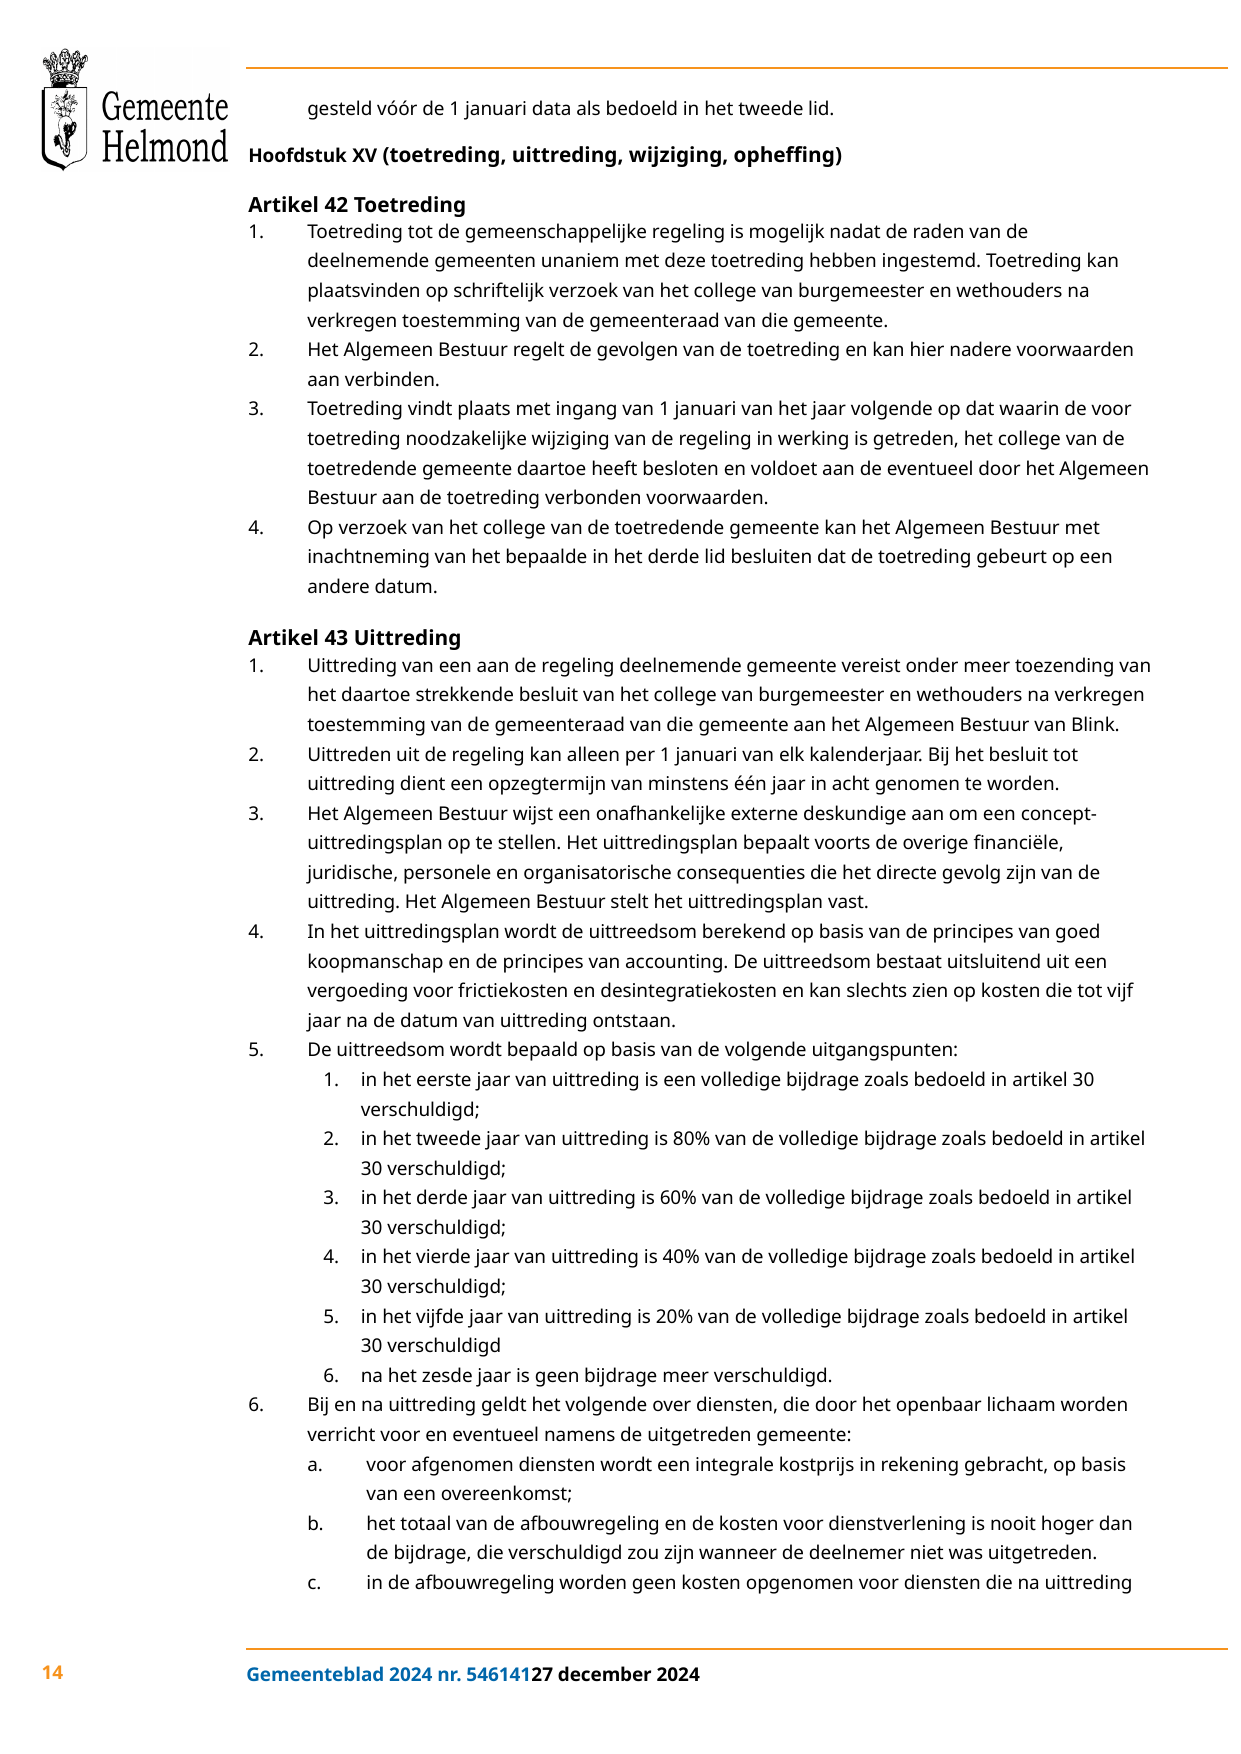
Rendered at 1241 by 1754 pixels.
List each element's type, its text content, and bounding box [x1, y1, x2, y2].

list in het derde jaar van uittreding is 60% van de volledige bijdrage zoals bedoeld in artikel 30 verschuldigd; [323, 1184, 1152, 1240]
list Toetreding tot de gemeenschappelijke regeling is mogelijk nadat de raden van de deelnemende gemeenten unaniem met deze toetreding hebben ingestemd. Toetreding kan plaatsvinden op schriftelijk verzoek van het college van burgemeester en wethouders na verkregen toestemming van de gemeenteraad van die gemeente. [248, 218, 1152, 333]
list Uittreden uit de regeling kan alleen per 1 januari van elk kalenderjaar. Bij het besluit tot uittreding dient een opzegtermijn van minstens één jaar in acht genomen te worden. [248, 741, 1152, 796]
list Toetreding vindt plaats met ingang van 1 januari van het jaar volgende op dat waarin de voor toetreding noodzakelijke wijziging van de regeling in werking is getreden, het college van de toetredende gemeente daartoe heeft besloten en voldoet aan de eventueel door het Algemeen Bestuur aan de toetreding verbonden voorwaarden. [248, 396, 1152, 510]
text Artikel 43 Uittreding [248, 623, 1152, 652]
list na het zesde jaar is geen bijdrage meer verschuldigd. [323, 1362, 1152, 1388]
list Uittreding van een aan de regeling deelnemende gemeente vereist onder meer toezending van het daartoe strekkende besluit van het college van burgemeester en wethouders na verkregen toestemming van de gemeenteraad van die gemeente aan het Algemeen Bestuur van Blink. [248, 652, 1152, 737]
list De uittreedsom wordt bepaald op basis van de volgende uitgangspunten: [248, 1037, 1152, 1062]
list in het eerste jaar van uittreding is een volledige bijdrage zoals bedoeld in artikel 30 verschuldigd; [323, 1066, 1152, 1121]
list Het Algemeen Bestuur regelt de gevolgen van de toetreding en kan hier nadere voorwaarden aan verbinden. [248, 336, 1152, 392]
list in het tweede jaar van uittreding is 80% van de volledige bijdrage zoals bedoeld in artikel 30 verschuldigd; [323, 1125, 1152, 1181]
list Het Algemeen Bestuur wijst een onafhankelijke externe deskundige aan om een concept-uittredingsplan op te stellen. Het uittredingsplan bepaalt voorts de overige financiële, juridische, personele en organisatorische consequenties die het directe gevolg zijn van de uittreding. Het Algemeen Bestuur stelt het uittredingsplan vast. [248, 800, 1152, 914]
list gesteld vóór de 1 januari data als bedoeld in het tweede lid. [248, 95, 1152, 121]
list In het uittredingsplan wordt de uittreedsom berekend op basis van de principes van goed koopmanschap en de principes van accounting. De uittreedsom bestaat uitsluitend uit een vergoeding voor frictiekosten en desintegratiekosten en kan slechts zien op kosten die tot vijf jaar na de datum van uittreding ontstaan. [248, 918, 1152, 1033]
picture [41, 47, 231, 172]
list Op verzoek van het college van de toetredende gemeente kan het Algemeen Bestuur met inachtneming van het bepaalde in het derde lid besluiten dat de toetreding gebeurt op een andere datum. [248, 514, 1152, 599]
text Hoofdstuk XV (toetreding, uittreding, wijziging, opheffing) [248, 140, 1152, 169]
list voor afgenomen diensten wordt een integrale kostprijs in rekening gebracht, op basis van een overeenkomst; [307, 1451, 1152, 1506]
list in het vierde jaar van uittreding is 40% van de volledige bijdrage zoals bedoeld in artikel 30 verschuldigd; [323, 1244, 1152, 1299]
list Bij en na uittreding geldt het volgende over diensten, die door het openbaar lichaam worden verricht voor en eventueel namens de uitgetreden gemeente: [248, 1392, 1152, 1447]
list het totaal van de afbouwregeling en de kosten voor dienstverlening is nooit hoger dan de bijdrage, die verschuldigd zou zijn wanneer de deelnemer niet was uitgetreden. [307, 1510, 1152, 1565]
list in het vijfde jaar van uittreding is 20% van de volledige bijdrage zoals bedoeld in artikel 30 verschuldigd [323, 1303, 1152, 1358]
text Artikel 42 Toetreding [248, 190, 1152, 218]
list in de afbouwregeling worden geen kosten opgenomen voor diensten die na uittreding [307, 1569, 1152, 1595]
